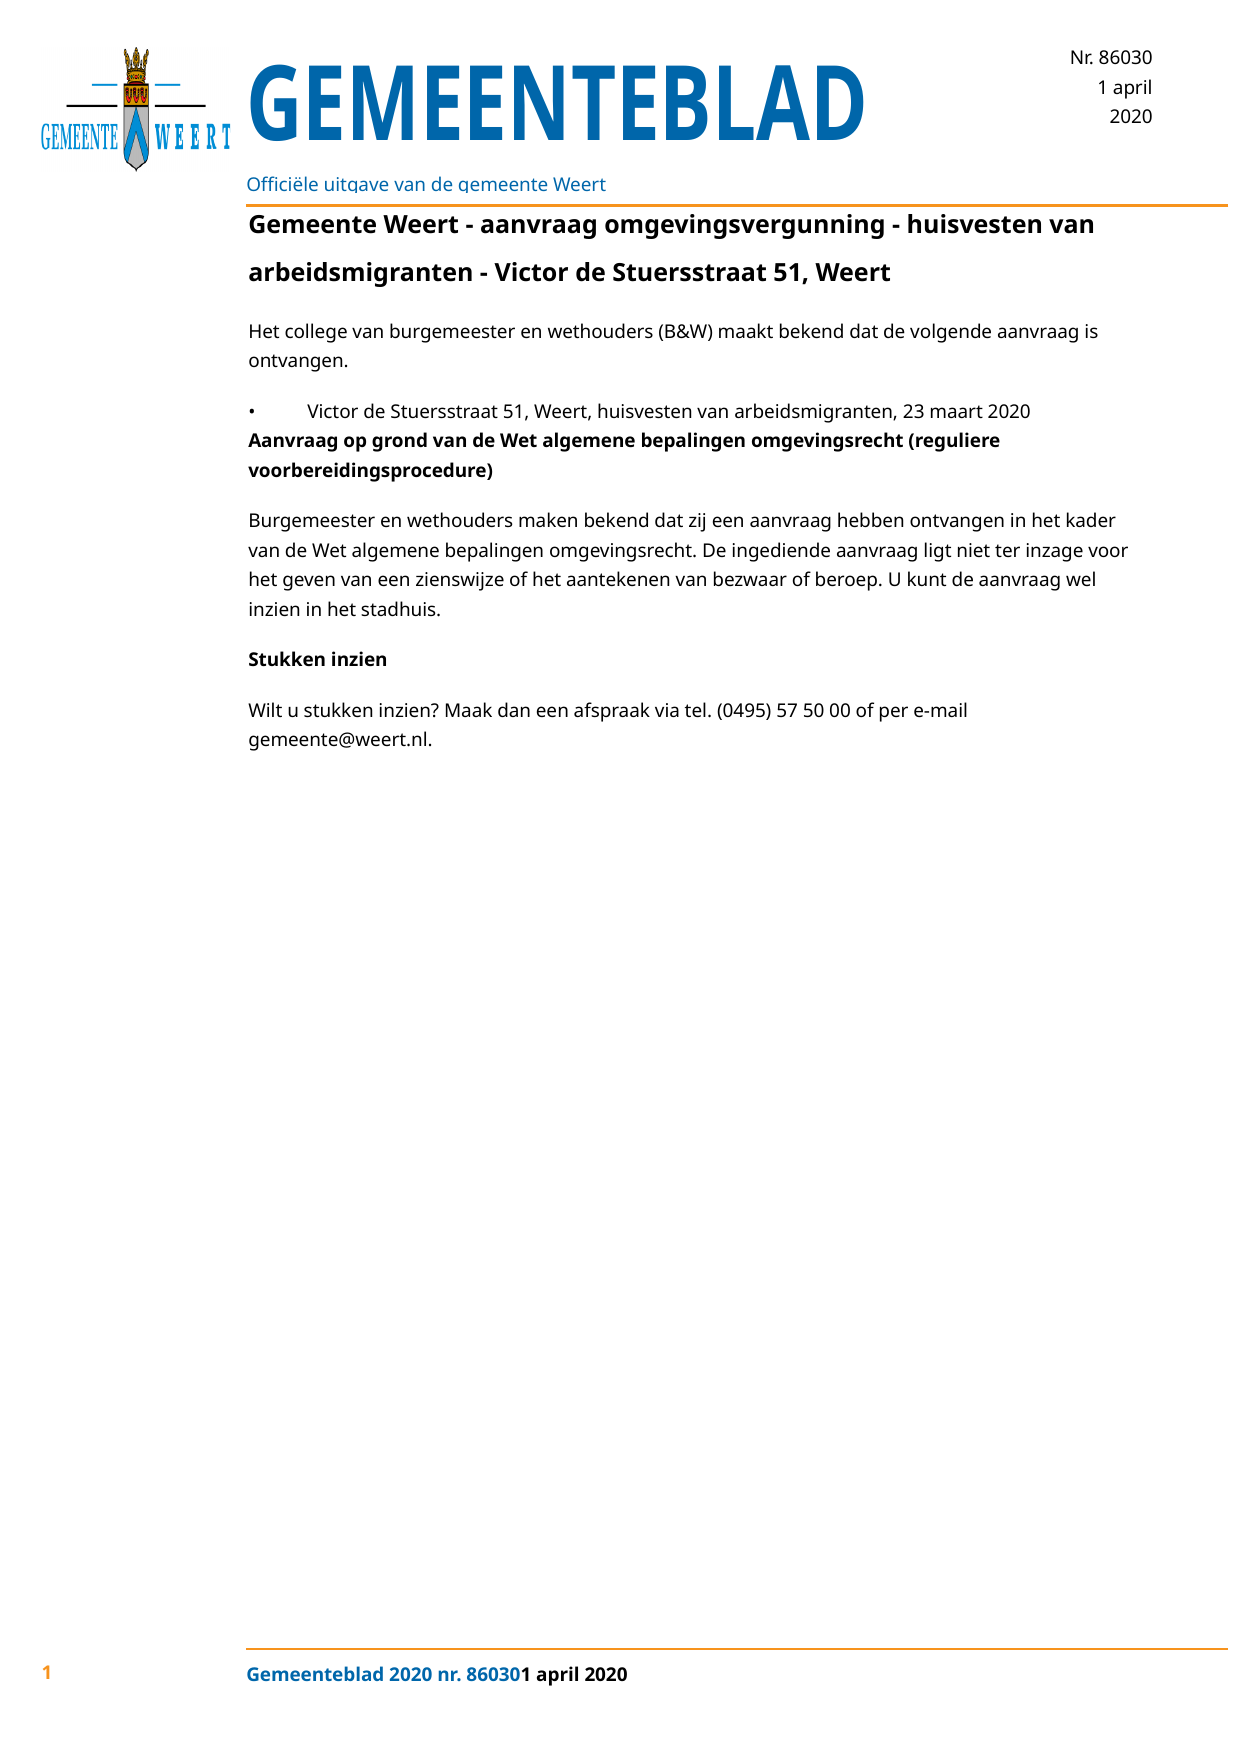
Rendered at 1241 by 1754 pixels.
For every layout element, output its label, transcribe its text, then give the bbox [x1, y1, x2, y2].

text Burgemeester en wethouders maken bekend dat zij een aanvraag hebben ontvangen in het kader van de Wet algemene bepalingen omgevingsrecht. De ingediende aanvraag ligt niet ter inzage voor het geven van een zienswijze of het aantekenen van bezwaar of beroep. U kunt de aanvraag wel inzien in het stadhuis. [248, 507, 1152, 622]
list Victor de Stuersstraat 51, Weert, huisvesten van arbeidsmigranten, 23 maart 2020 [248, 398, 1152, 424]
picture [41, 47, 231, 172]
text Stukken inzien [248, 647, 1152, 672]
text Het college van burgemeester en wethouders (B&W) maakt bekend dat de volgende aanvraag is ontvangen. [248, 318, 1152, 373]
text Aanvraag op grond van de Wet algemene bepalingen omgevingsrecht (reguliere voorbereidingsprocedure) [248, 427, 1152, 483]
text Wilt u stukken inzien? Maak dan een afspraak via tel. (0495) 57 50 00 of per e-mail gemeente@weert.nl. [248, 697, 1152, 752]
text Gemeente Weert - aanvraag omgevingsvergunning - huisvesten van arbeidsmigranten - Victor de Stuersstraat 51, Weert [248, 207, 1152, 288]
